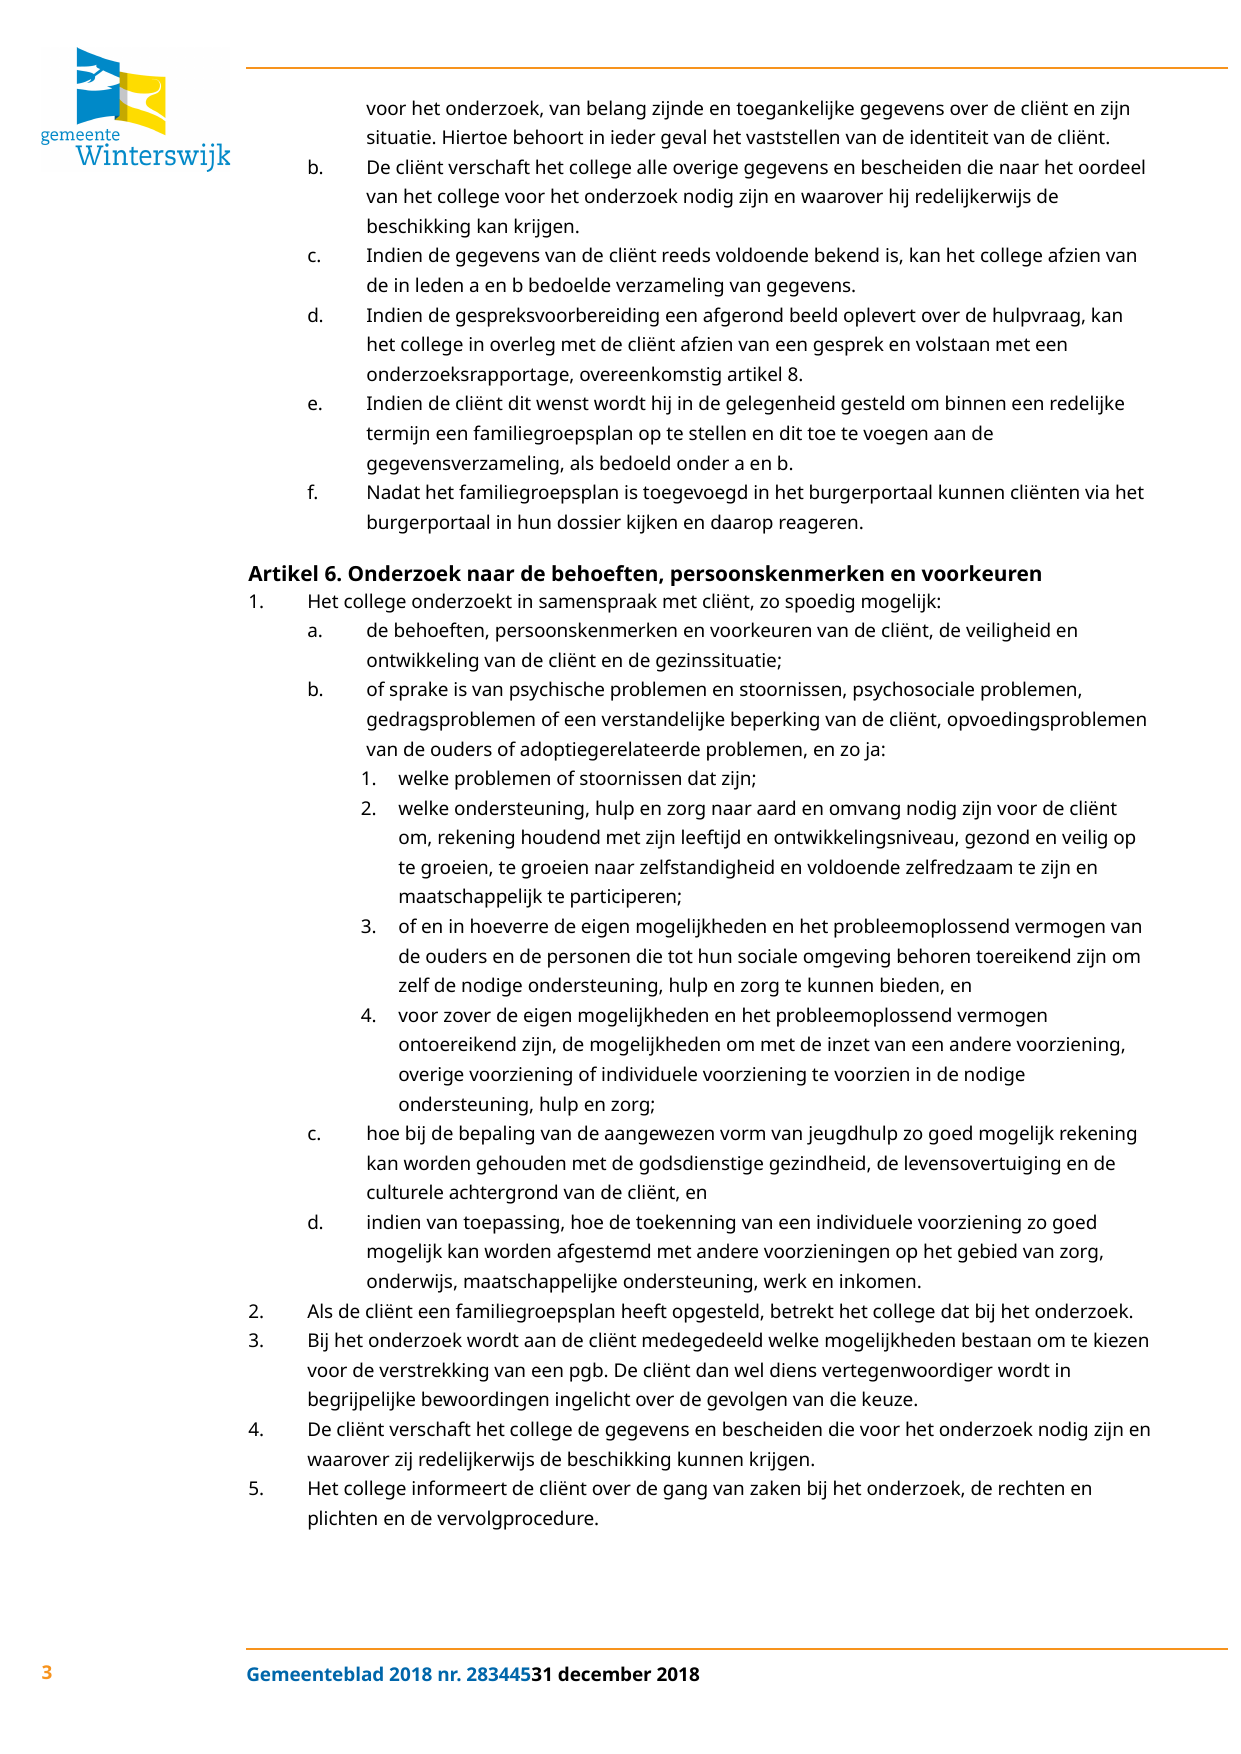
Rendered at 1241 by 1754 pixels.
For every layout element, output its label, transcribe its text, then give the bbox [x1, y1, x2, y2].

list De cliënt verschaft het college alle overige gegevens en bescheiden die naar het oordeel van het college voor het onderzoek nodig zijn en waarover hij redelijkerwijs de beschikking kan krijgen. [307, 154, 1152, 239]
picture [225, 153, 231, 162]
list indien van toepassing, hoe de toekenning van een individuele voorziening zo goed mogelijk kan worden afgestemd met andere voorzieningen op het gebied van zorg, onderwijs, maatschappelijke ondersteuning, werk en inkomen. [307, 1209, 1152, 1294]
list hoe bij de bepaling van de aangewezen vorm van jeugdhulp zo goed mogelijk rekening kan worden gehouden met de godsdienstige gezindheid, de levensovertuiging en de culturele achtergrond van de cliënt, en [307, 1120, 1152, 1205]
list Indien de gegevens van de cliënt reeds voldoende bekend is, kan het college afzien van de in leden a en b bedoelde verzameling van gegevens. [307, 243, 1152, 298]
list Nadat het familiegroepsplan is toegevoegd in het burgerportaal kunnen cliënten via het burgerportaal in hun dossier kijken en daarop reageren. [307, 479, 1152, 535]
list de behoeften, persoonskenmerken en voorkeuren van de cliënt, de veiligheid en ontwikkeling van de cliënt en de gezinssituatie; [307, 617, 1152, 673]
list of en in hoeverre de eigen mogelijkheden en het probleemoplossend vermogen van de ouders en de personen die tot hun sociale omgeving behoren toereikend zijn om zelf de nodige ondersteuning, hulp en zorg te kunnen bieden, en [361, 913, 1152, 998]
list Indien de gespreksvoorbereiding een afgerond beeld oplevert over de hulpvraag, kan het college in overleg met de cliënt afzien van een gesprek en volstaan met een onderzoeksrapportage, overeenkomstig artikel 8. [307, 302, 1152, 387]
list Het college onderzoekt in samenspraak met cliënt, zo spoedig mogelijk: [248, 588, 1152, 613]
list Het college informeert de cliënt over de gang van zaken bij het onderzoek, de rechten en plichten en de vervolgprocedure. [248, 1475, 1152, 1531]
list welke ondersteuning, hulp en zorg naar aard en omvang nodig zijn voor de cliënt om, rekening houdend met zijn leeftijd en ontwikkelingsniveau, gezond en veilig op te groeien, te groeien naar zelfstandigheid en voldoende zelfredzaam te zijn en maatschappelijk te participeren; [361, 795, 1152, 909]
text Artikel 6. Onderzoek naar de behoeften, persoonskenmerken en voorkeuren [248, 559, 1152, 588]
list Als de cliënt een familiegroepsplan heeft opgesteld, betrekt het college dat bij het onderzoek. [248, 1298, 1152, 1323]
list welke problemen of stoornissen dat zijn; [361, 765, 1152, 791]
list of sprake is van psychische problemen en stoornissen, psychosociale problemen, gedragsproblemen of een verstandelijke beperking van de cliënt, opvoedingsproblemen van de ouders of adoptiegerelateerde problemen, en zo ja: [307, 677, 1152, 761]
list voor zover de eigen mogelijkheden en het probleemoplossend vermogen ontoereikend zijn, de mogelijkheden om met de inzet van een andere voorziening, overige voorziening of individuele voorziening te voorzien in de nodige ondersteuning, hulp en zorg; [361, 1002, 1152, 1116]
picture [41, 47, 231, 172]
list De cliënt verschaft het college de gegevens en bescheiden die voor het onderzoek nodig zijn en waarover zij redelijkerwijs de beschikking kunnen krijgen. [248, 1416, 1152, 1471]
list Bij het onderzoek wordt aan de cliënt medegedeeld welke mogelijkheden bestaan om te kiezen voor de verstrekking van een pgb. De cliënt dan wel diens vertegenwoordiger wordt in begrijpelijke bewoordingen ingelicht over de gevolgen van die keuze. [248, 1327, 1152, 1412]
list voor het onderzoek, van belang zijnde en toegankelijke gegevens over de cliënt en zijn situatie. Hiertoe behoort in ieder geval het vaststellen van de identiteit van de cliënt. [307, 95, 1152, 150]
list Indien de cliënt dit wenst wordt hij in de gelegenheid gesteld om binnen een redelijke termijn een familiegroepsplan op te stellen en dit toe te voegen aan de gegevensverzameling, als bedoeld onder a en b. [307, 391, 1152, 476]
